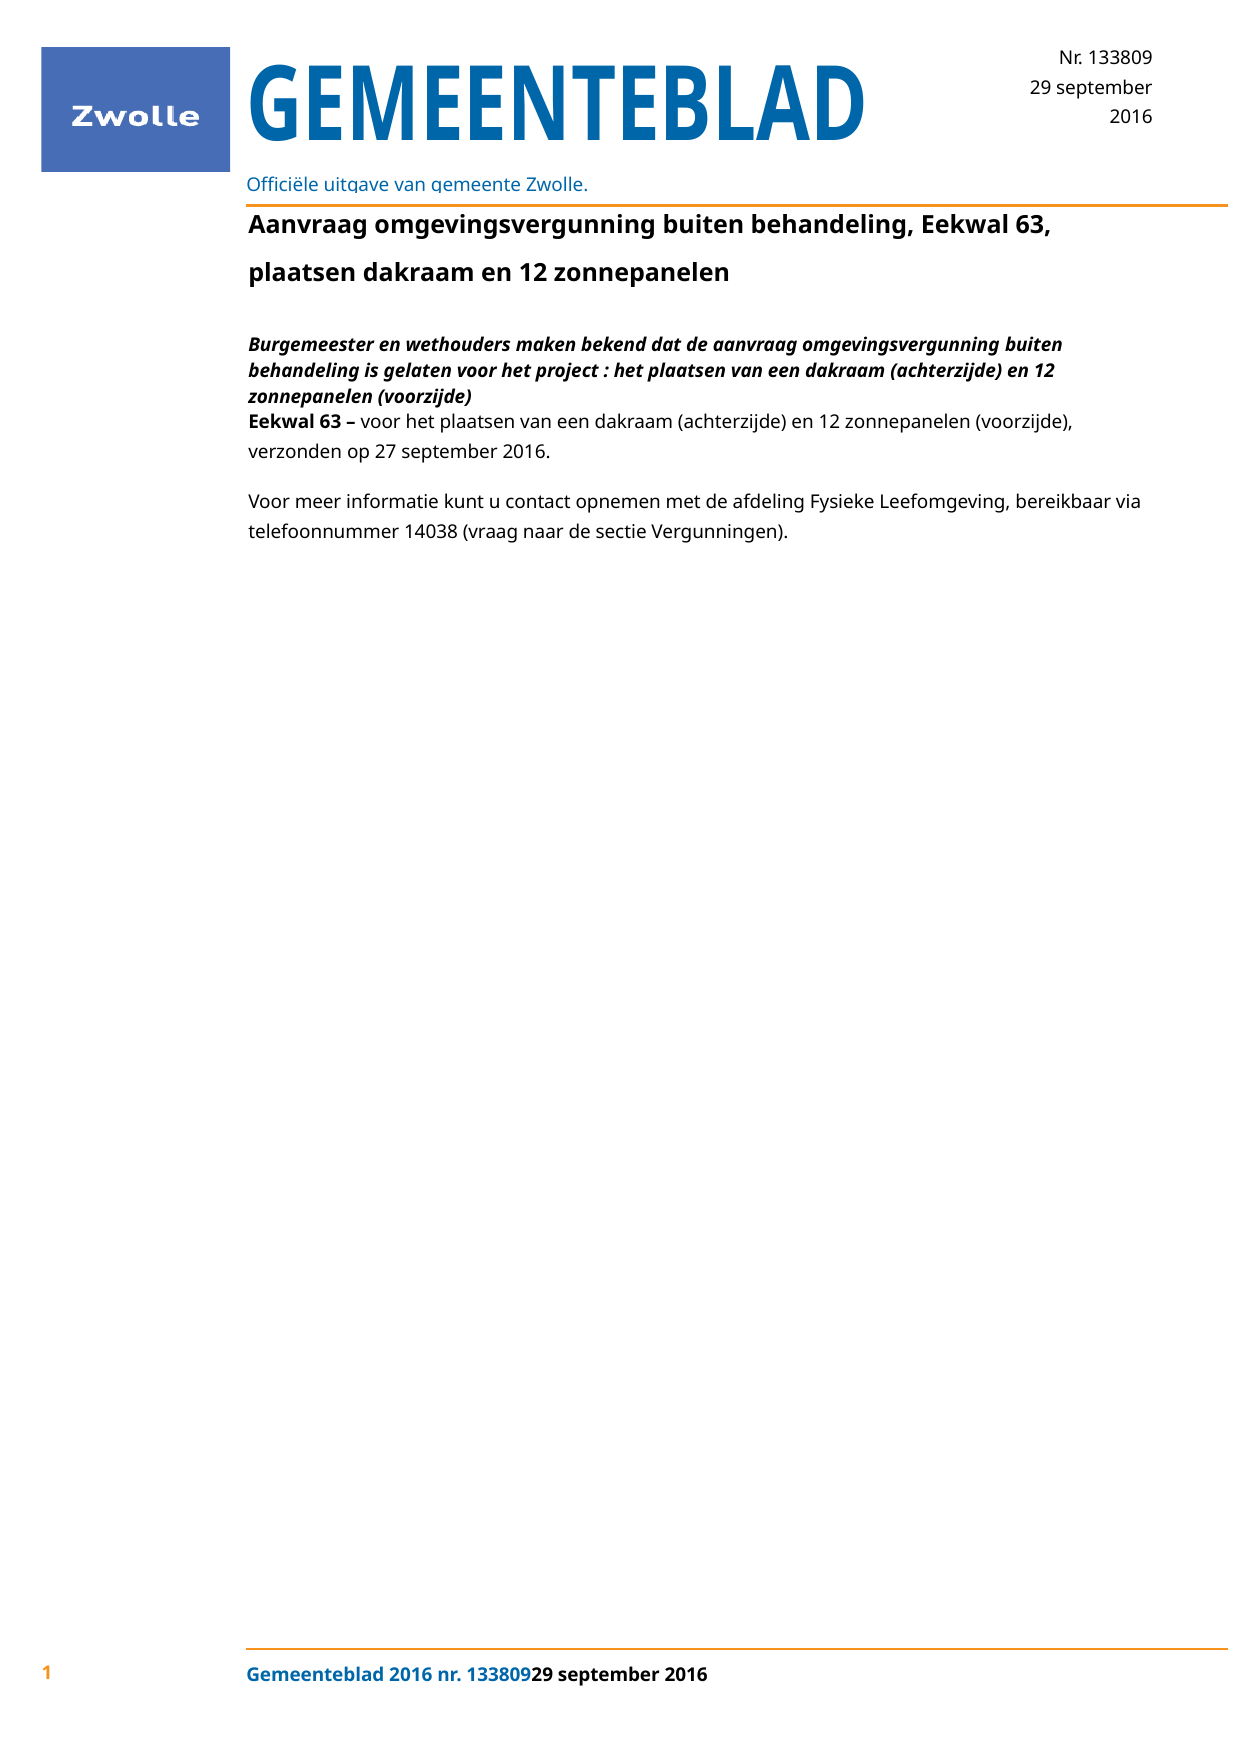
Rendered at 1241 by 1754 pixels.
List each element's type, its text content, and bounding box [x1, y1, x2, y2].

text Burgemeester en wethouders maken bekend dat de aanvraag omgevingsvergunning buiten behandeling is gelaten voor het project : het plaatsen van een dakraam (achterzijde) en 12 zonnepanelen (voorzijde) [248, 331, 1152, 409]
text Voor meer informatie kunt u contact opnemen met de afdeling Fysieke Leefomgeving, bereikbaar via telefoonnummer 14038 (vraag naar de sectie Vergunningen). [248, 489, 1152, 544]
text Eekwal 63 – voor het plaatsen van een dakraam (achterzijde) en 12 zonnepanelen (voorzijde), verzonden op 27 september 2016. [248, 409, 1152, 464]
picture [41, 47, 231, 172]
text Aanvraag omgevingsvergunning buiten behandeling, Eekwal 63, plaatsen dakraam en 12 zonnepanelen [248, 207, 1152, 288]
